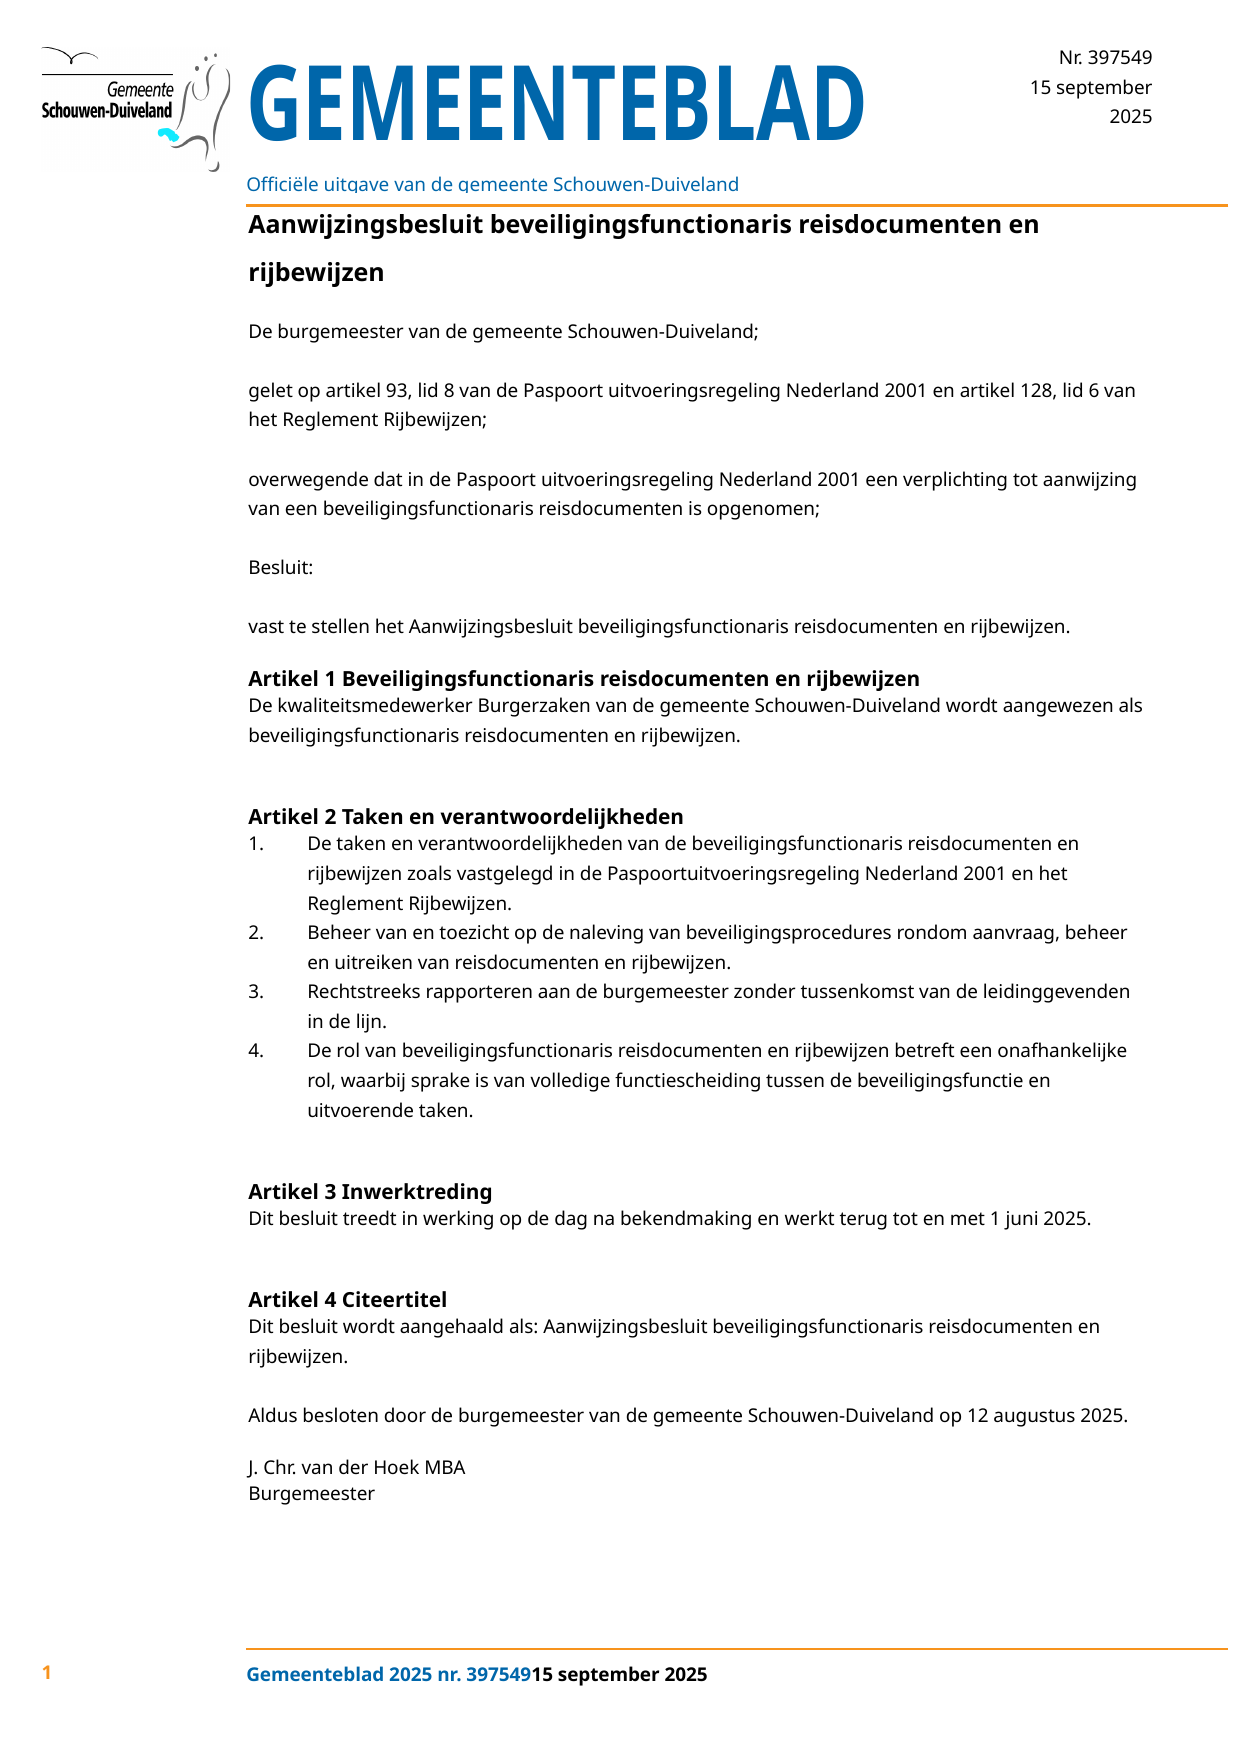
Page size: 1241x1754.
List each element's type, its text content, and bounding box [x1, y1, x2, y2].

list De rol van beveiligingsfunctionaris reisdocumenten en rijbewijzen betreft een onafhankelijke rol, waarbij sprake is van volledige functiescheiding tussen de beveiligingsfunctie en uitvoerende taken. [248, 1038, 1152, 1123]
text De burgemeester van de gemeente Schouwen-Duiveland; [248, 318, 1152, 344]
text Artikel 4 Citeertitel [248, 1285, 1152, 1314]
text vast te stellen het Aanwijzingsbesluit beveiligingsfunctionaris reisdocumenten en rijbewijzen. [248, 614, 1152, 639]
list Beheer van en toezicht op de naleving van beveiligingsprocedures rondom aanvraag, beheer en uitreiken van reisdocumenten en rijbewijzen. [248, 919, 1152, 975]
text Dit besluit treedt in werking op de dag na bekendmaking en werkt terug tot en met 1 juni 2025. [248, 1205, 1152, 1231]
text Burgemeester [248, 1480, 1152, 1505]
text Aanwijzingsbesluit beveiligingsfunctionaris reisdocumenten en rijbewijzen [248, 207, 1152, 288]
text Besluit: [248, 554, 1152, 580]
text Dit besluit wordt aangehaald als: Aanwijzingsbesluit beveiligingsfunctionaris reisdocumenten en rijbewijzen. [248, 1314, 1152, 1369]
text De kwaliteitsmedewerker Burgerzaken van de gemeente Schouwen-Duiveland wordt aangewezen als beveiligingsfunctionaris reisdocumenten en rijbewijzen. [248, 693, 1152, 748]
text gelet op artikel 93, lid 8 van de Paspoort uitvoeringsregeling Nederland 2001 en artikel 128, lid 6 van het Reglement Rijbewijzen; [248, 377, 1152, 432]
text J. Chr. van der Hoek MBA [248, 1454, 1152, 1480]
text Aldus besloten door de burgemeester van de gemeente Schouwen-Duiveland op 12 augustus 2025. [248, 1402, 1152, 1428]
text Artikel 2 Taken en verantwoordelijkheden [248, 802, 1152, 831]
list De taken en verantwoordelijkheden van de beveiligingsfunctionaris reisdocumenten en rijbewijzen zoals vastgelegd in de Paspoortuitvoeringsregeling Nederland 2001 en het Reglement Rijbewijzen. [248, 831, 1152, 916]
list Rechtstreeks rapporteren aan de burgemeester zonder tussenkomst van de leidinggevenden in de lijn. [248, 978, 1152, 1034]
text Artikel 3 Inwerktreding [248, 1177, 1152, 1205]
text Artikel 1 Beveiligingsfunctionaris reisdocumenten en rijbewijzen [248, 664, 1152, 693]
picture [41, 47, 231, 172]
text overwegende dat in de Paspoort uitvoeringsregeling Nederland 2001 een verplichting tot aanwijzing van een beveiligingsfunctionaris reisdocumenten is opgenomen; [248, 466, 1152, 521]
